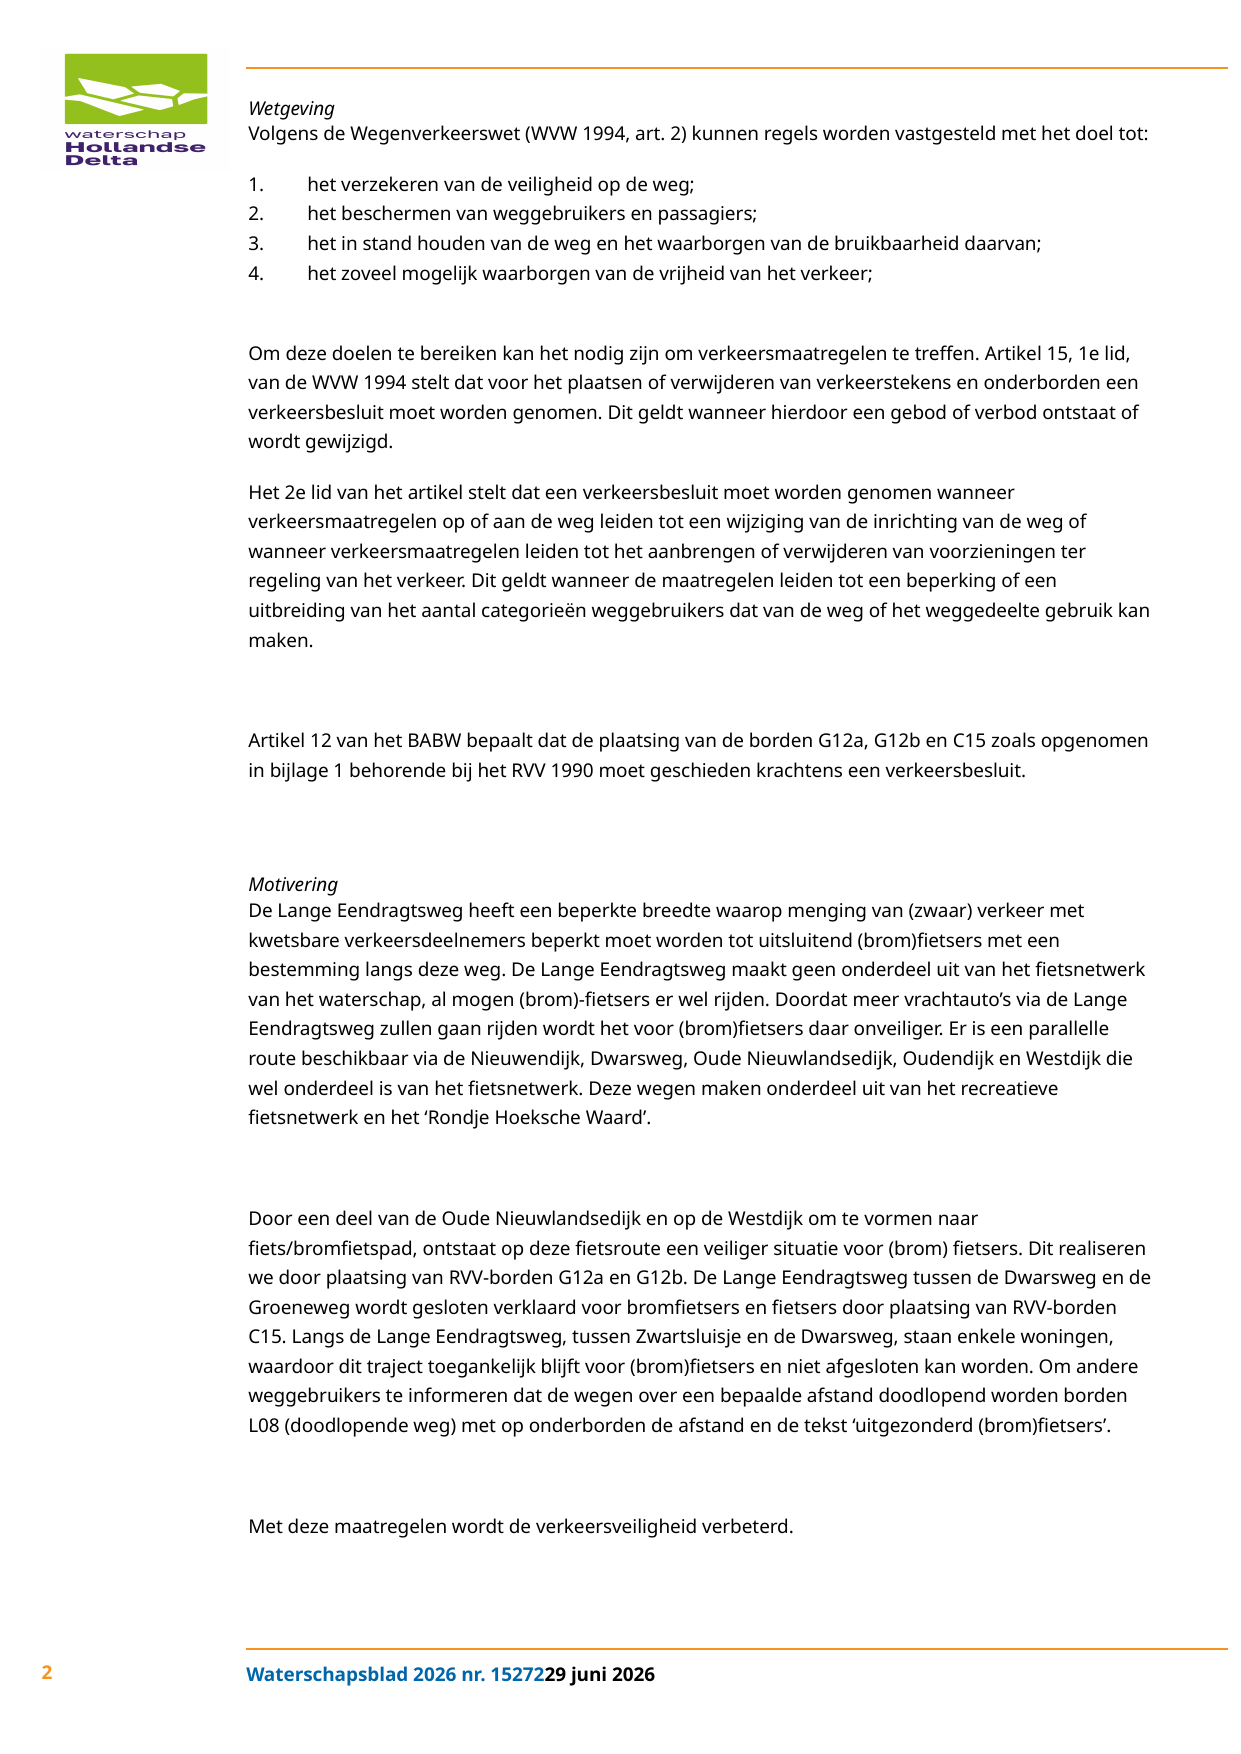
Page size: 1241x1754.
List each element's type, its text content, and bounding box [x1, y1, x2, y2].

text Om deze doelen te bereiken kan het nodig zijn om verkeersmaatregelen te treffen. Artikel 15, 1e lid, van de WVW 1994 stelt dat voor het plaatsen of verwijderen van verkeerstekens en onderborden een verkeersbesluit moet worden genomen. Dit geldt wanneer hierdoor een gebod of verbod ontstaat of wordt gewijzigd. [248, 340, 1152, 454]
text De Lange Eendragtsweg heeft een beperkte breedte waarop menging van (zwaar) verkeer met kwetsbare verkeersdeelnemers beperkt moet worden tot uitsluitend (brom)fietsers met een bestemming langs deze weg. De Lange Eendragtsweg maakt geen onderdeel uit van het fietsnetwerk van het waterschap, al mogen (brom)-fietsers er wel rijden. Doordat meer vrachtauto’s via de Lange Eendragtsweg zullen gaan rijden wordt het voor (brom)fietsers daar onveiliger. Er is een parallelle route beschikbaar via de Nieuwendijk, Dwarsweg, Oude Nieuwlandsedijk, Oudendijk en Westdijk die wel onderdeel is van het fietsnetwerk. Deze wegen maken onderdeel uit van het recreatieve fietsnetwerk en het ‘Rondje Hoeksche Waard’. [248, 897, 1152, 1130]
text Wetgeving [248, 95, 1152, 121]
text Motivering [248, 872, 1152, 897]
text Met deze maatregelen wordt de verkeersveiligheid verbeterd. [248, 1513, 1152, 1539]
text Volgens de Wegenverkeerswet (WVW 1994, art. 2) kunnen regels worden vastgesteld met het doel tot: [248, 121, 1152, 146]
text Door een deel van de Oude Nieuwlandsedijk en op de Westdijk om te vormen naar fiets/bromfietspad, ontstaat op deze fietsroute een veiliger situatie voor (brom) fietsers. Dit realiseren we door plaatsing van RVV-borden G12a en G12b. De Lange Eendragtsweg tussen de Dwarsweg en de Groeneweg wordt gesloten verklaard voor bromfietsers en fietsers door plaatsing van RVV-borden C15. Langs de Lange Eendragtsweg, tussen Zwartsluisje en de Dwarsweg, staan enkele woningen, waardoor dit traject toegankelijk blijft voor (brom)fietsers en niet afgesloten kan worden. Om andere weggebruikers te informeren dat de wegen over een bepaalde afstand doodlopend worden borden L08 (doodlopende weg) met op onderborden de afstand en de tekst ‘uitgezonderd (brom)fietsers’. [248, 1205, 1152, 1438]
text Artikel 12 van het BABW bepaalt dat de plaatsing van de borden G12a, G12b en C15 zoals opgenomen in bijlage 1 behorende bij het RVV 1990 moet geschieden krachtens een verkeersbesluit. [248, 728, 1152, 783]
list het in stand houden van de weg en het waarborgen van de bruikbaarheid daarvan; [248, 230, 1152, 256]
list het verzekeren van de veiligheid op de weg; [248, 171, 1152, 197]
picture [41, 47, 231, 172]
text Het 2e lid van het artikel stelt dat een verkeersbesluit moet worden genomen wanneer verkeersmaatregelen op of aan de weg leiden tot een wijziging van de inrichting van de weg of wanneer verkeersmaatregelen leiden tot het aanbrengen of verwijderen van voorzieningen ter regeling van het verkeer. Dit geldt wanneer de maatregelen leiden tot een beperking of een uitbreiding van het aantal categorieën weggebruikers dat van de weg of het weggedeelte gebruik kan maken. [248, 479, 1152, 652]
list het beschermen van weggebruikers en passagiers; [248, 201, 1152, 226]
list het zoveel mogelijk waarborgen van de vrijheid van het verkeer; [248, 260, 1152, 285]
